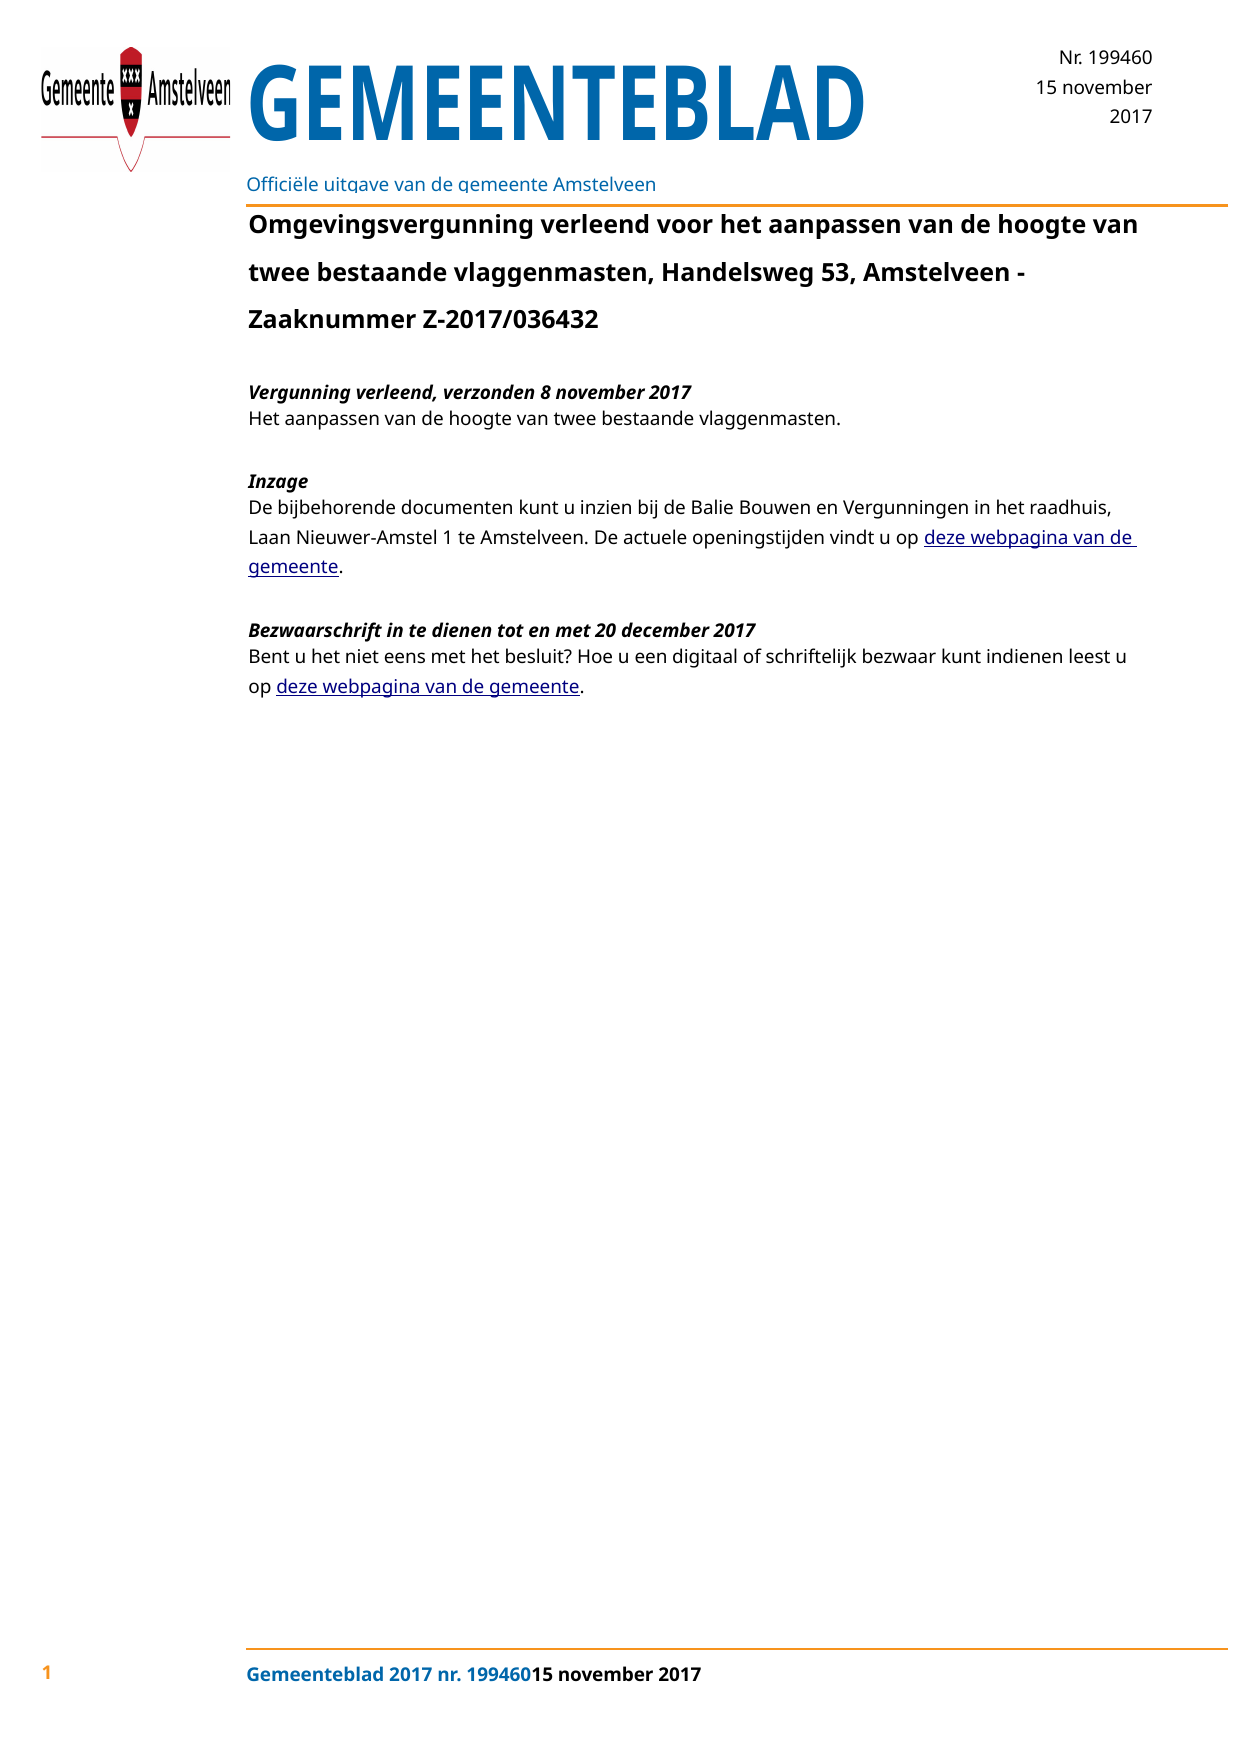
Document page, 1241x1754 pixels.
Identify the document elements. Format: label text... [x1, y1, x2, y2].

text Inzage [248, 469, 1152, 494]
text Het aanpassen van de hoogte van twee bestaande vlaggenmasten. [248, 405, 1152, 431]
text Bezwaarschrift in te dienen tot en met 20 december 2017 [248, 618, 1152, 643]
text Omgevingsvergunning verleend voor het aanpassen van de hoogte van twee bestaande vlaggenmasten, Handelsweg 53, Amstelveen - Zaaknummer Z-2017/036432 [248, 207, 1152, 336]
text Vergunning verleend, verzonden 8 november 2017 [248, 379, 1152, 405]
text De bijbehorende documenten kunt u inzien bij de Balie Bouwen en Vergunningen in het raadhuis, Laan Nieuwer-Amstel 1 te Amstelveen. De actuele openingstijden vindt u op deze webpagina van de gemeente. [248, 494, 1152, 579]
picture [41, 47, 231, 172]
text Bent u het niet eens met het besluit? Hoe u een digitaal of schriftelijk bezwaar kunt indienen leest u op deze webpagina van de gemeente. [248, 643, 1152, 699]
